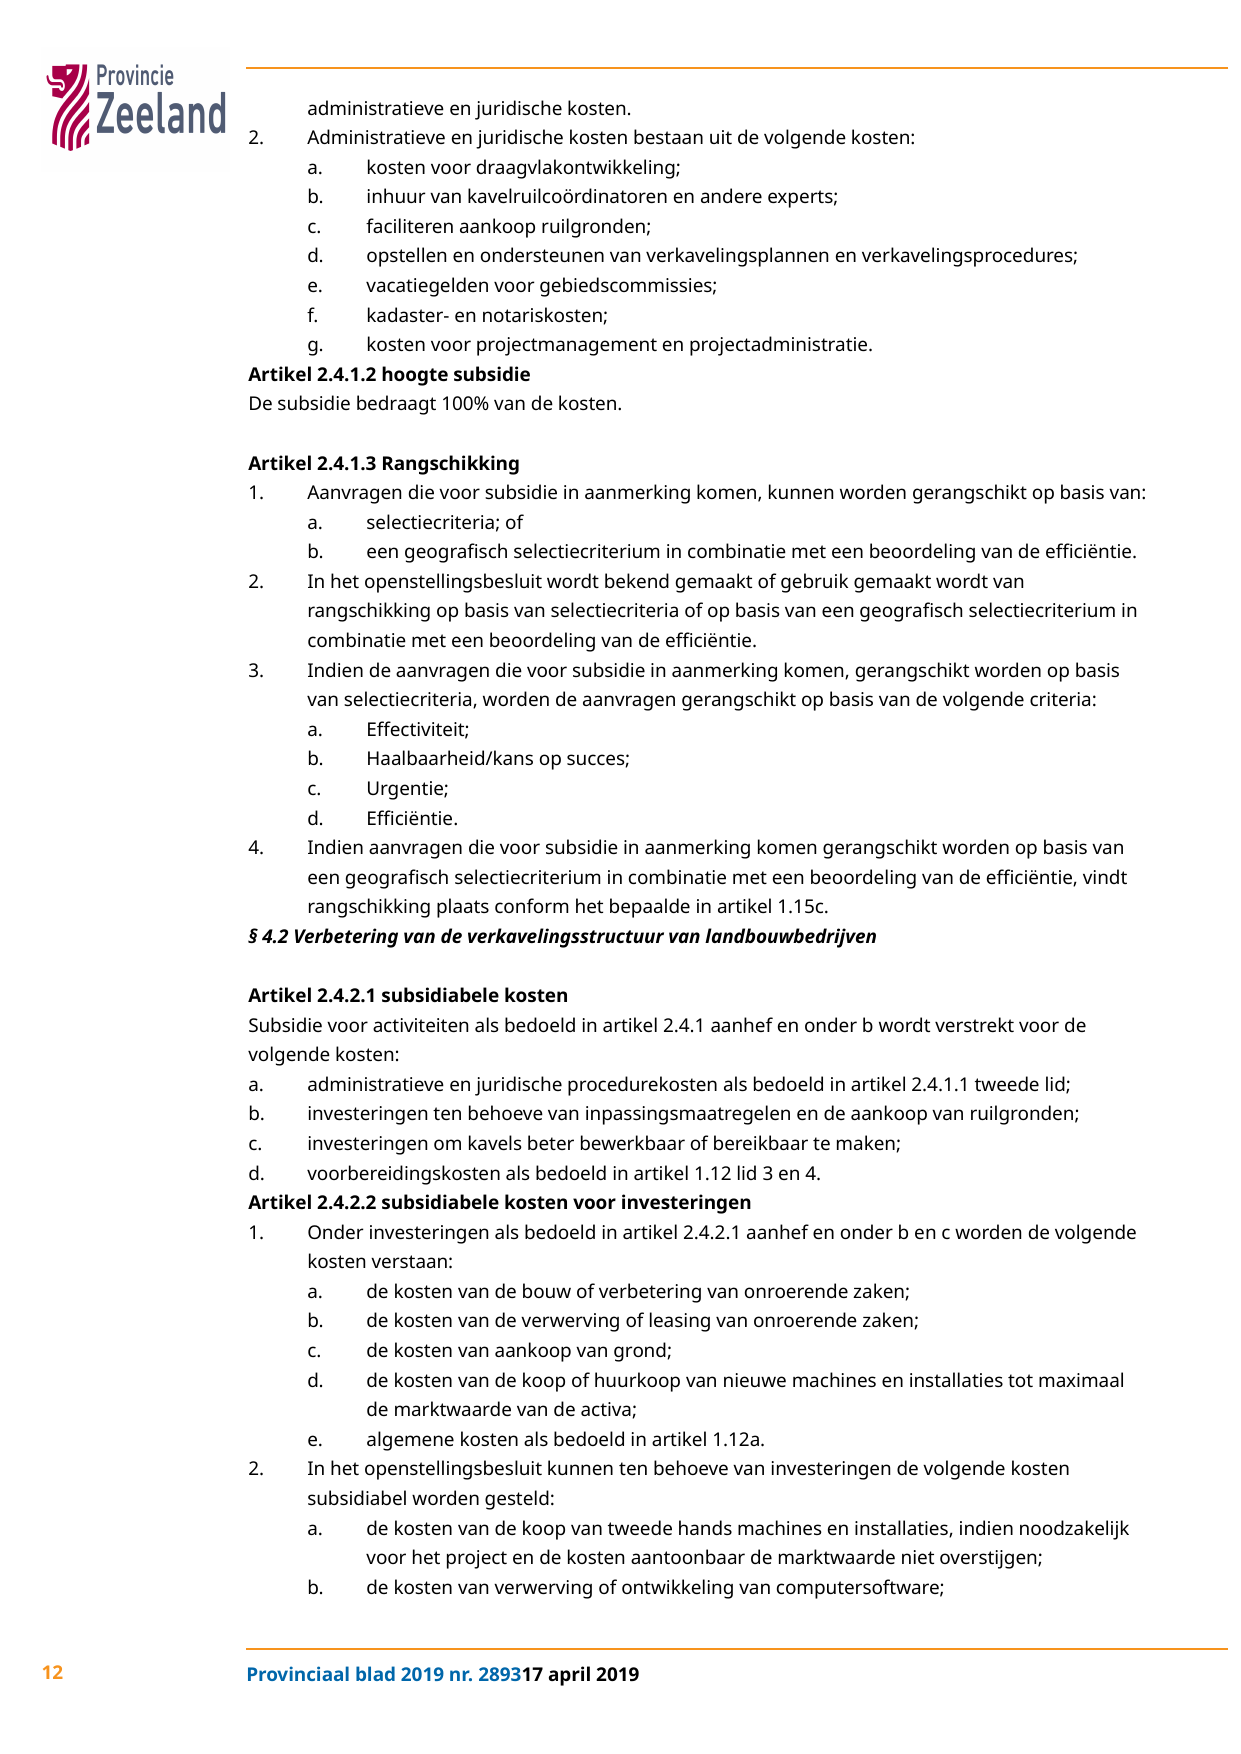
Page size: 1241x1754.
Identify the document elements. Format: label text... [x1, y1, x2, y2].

list Effectiviteit; [307, 716, 1152, 742]
list Aanvragen die voor subsidie in aanmerking komen, kunnen worden gerangschikt op basis van: [248, 479, 1152, 505]
list voorbereidingskosten als bedoeld in artikel 1.12 lid 3 en 4. [248, 1160, 1152, 1186]
list Haalbaarheid/kans op succes; [307, 746, 1152, 771]
list Urgentie; [307, 775, 1152, 801]
list kosten voor draagvlakontwikkeling; [307, 154, 1152, 180]
list de kosten van de verwerving of leasing van onroerende zaken; [307, 1308, 1152, 1333]
text Artikel 2.4.1.3 Rangschikking [248, 450, 1152, 476]
list Indien de aanvragen die voor subsidie in aanmerking komen, gerangschikt worden op basis van selectiecriteria, worden de aanvragen gerangschikt op basis van de volgende criteria: [248, 657, 1152, 712]
list In het openstellingsbesluit wordt bekend gemaakt of gebruik gemaakt wordt van rangschikking op basis van selectiecriteria of op basis van een geografisch selectiecriterium in combinatie met een beoordeling van de efficiëntie. [248, 568, 1152, 653]
text De subsidie bedraagt 100% van de kosten. [248, 391, 1152, 416]
list selectiecriteria; of [307, 509, 1152, 535]
list de kosten van de koop of huurkoop van nieuwe machines en installaties tot maximaal de marktwaarde van de activa; [307, 1367, 1152, 1422]
list In het openstellingsbesluit kunnen ten behoeve van investeringen de volgende kosten subsidiabel worden gesteld: [248, 1456, 1152, 1511]
list Onder investeringen als bedoeld in artikel 2.4.2.1 aanhef en onder b en c worden de volgende kosten verstaan: [248, 1219, 1152, 1274]
list Indien aanvragen die voor subsidie in aanmerking komen gerangschikt worden op basis van een geografisch selectiecriterium in combinatie met een beoordeling van de efficiëntie, vindt rangschikking plaats conform het bepaalde in artikel 1.15c. [248, 834, 1152, 919]
list een geografisch selectiecriterium in combinatie met een beoordeling van de efficiëntie. [307, 538, 1152, 564]
text Artikel 2.4.2.1 subsidiabele kosten [248, 982, 1152, 1008]
text Subsidie voor activiteiten als bedoeld in artikel 2.4.1 aanhef en onder b wordt verstrekt voor de volgende kosten: [248, 1012, 1152, 1067]
list administratieve en juridische procedurekosten als bedoeld in artikel 2.4.1.1 tweede lid; [248, 1071, 1152, 1097]
list opstellen en ondersteunen van verkavelingsplannen en verkavelingsprocedures; [307, 243, 1152, 268]
list kadaster- en notariskosten; [307, 302, 1152, 328]
list de kosten van de bouw of verbetering van onroerende zaken; [307, 1278, 1152, 1304]
list vacatiegelden voor gebiedscommissies; [307, 272, 1152, 298]
list algemene kosten als bedoeld in artikel 1.12a. [307, 1426, 1152, 1452]
text Artikel 2.4.1.2 hoogte subsidie [248, 361, 1152, 387]
picture [41, 47, 231, 172]
list de kosten van verwerving of ontwikkeling van computersoftware; [307, 1574, 1152, 1600]
list de kosten van aankoop van grond; [307, 1337, 1152, 1363]
text § 4.2 Verbetering van de verkavelingsstructuur van landbouwbedrijven [248, 923, 1152, 949]
list Administratieve en juridische kosten bestaan uit de volgende kosten: [248, 124, 1152, 150]
list investeringen ten behoeve van inpassingsmaatregelen en de aankoop van ruilgronden; [248, 1101, 1152, 1126]
list investeringen om kavels beter bewerkbaar of bereikbaar te maken; [248, 1130, 1152, 1156]
list inhuur van kavelruilcoördinatoren en andere experts; [307, 183, 1152, 209]
list faciliteren aankoop ruilgronden; [307, 213, 1152, 239]
list kosten voor projectmanagement en projectadministratie. [307, 331, 1152, 357]
list Efficiëntie. [307, 805, 1152, 831]
text Artikel 2.4.2.2 subsidiabele kosten voor investeringen [248, 1189, 1152, 1215]
list de kosten van de koop van tweede hands machines en installaties, indien noodzakelijk voor het project en de kosten aantoonbaar de marktwaarde niet overstijgen; [307, 1515, 1152, 1570]
list administratieve en juridische kosten. [248, 95, 1152, 121]
